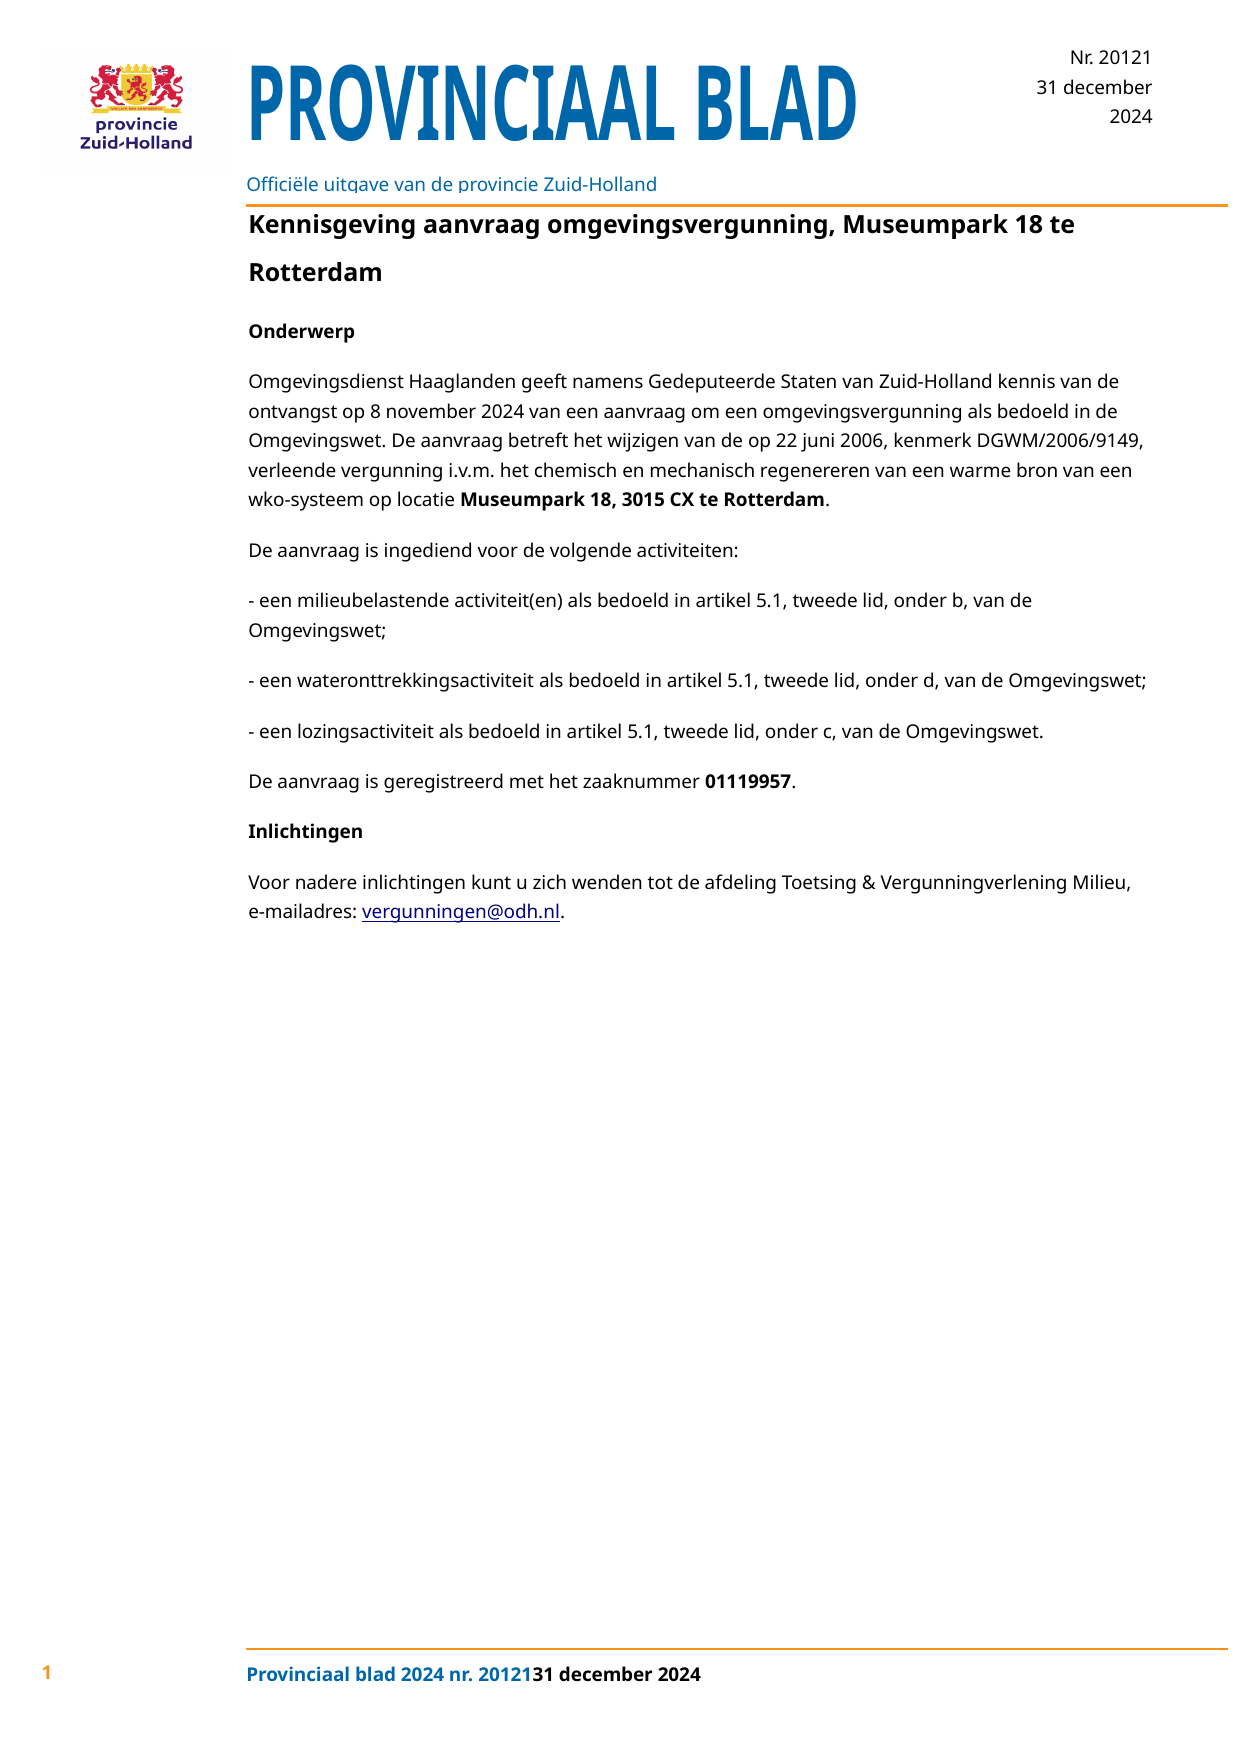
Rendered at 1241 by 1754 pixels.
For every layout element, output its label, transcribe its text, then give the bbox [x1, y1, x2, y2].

text Kennisgeving aanvraag omgevingsvergunning, Museumpark 18 te Rotterdam [248, 207, 1152, 288]
text Omgevingsdienst Haaglanden geeft namens Gedeputeerde Staten van Zuid-Holland kennis van de ontvangst op 8 november 2024 van een aanvraag om een omgevingsvergunning als bedoeld in de Omgevingswet. De aanvraag betreft het wijzigen van de op 22 juni 2006, kenmerk DGWM/2006/9149, verleende vergunning i.v.m. het chemisch en mechanisch regenereren van een warme bron van een wko-systeem op locatie Museumpark 18, 3015 CX te Rotterdam. [248, 368, 1152, 512]
text - een wateronttrekkingsactiviteit als bedoeld in artikel 5.1, tweede lid, onder d, van de Omgevingswet; [248, 667, 1152, 693]
text - een milieubelastende activiteit(en) als bedoeld in artikel 5.1, tweede lid, onder b, van de Omgevingswet; [248, 587, 1152, 643]
picture [41, 47, 231, 172]
text Voor nadere inlichtingen kunt u zich wenden tot de afdeling Toetsing & Vergunningverlening Milieu, e-mailadres: vergunningen@odh.nl. [248, 869, 1152, 924]
text - een lozingsactiviteit als bedoeld in artikel 5.1, tweede lid, onder c, van de Omgevingswet. [248, 718, 1152, 744]
text Inlichtingen [248, 819, 1152, 844]
text De aanvraag is ingediend voor de volgende activiteiten: [248, 537, 1152, 563]
text Onderwerp [248, 318, 1152, 344]
text De aanvraag is geregistreerd met het zaaknummer 01119957. [248, 768, 1152, 794]
